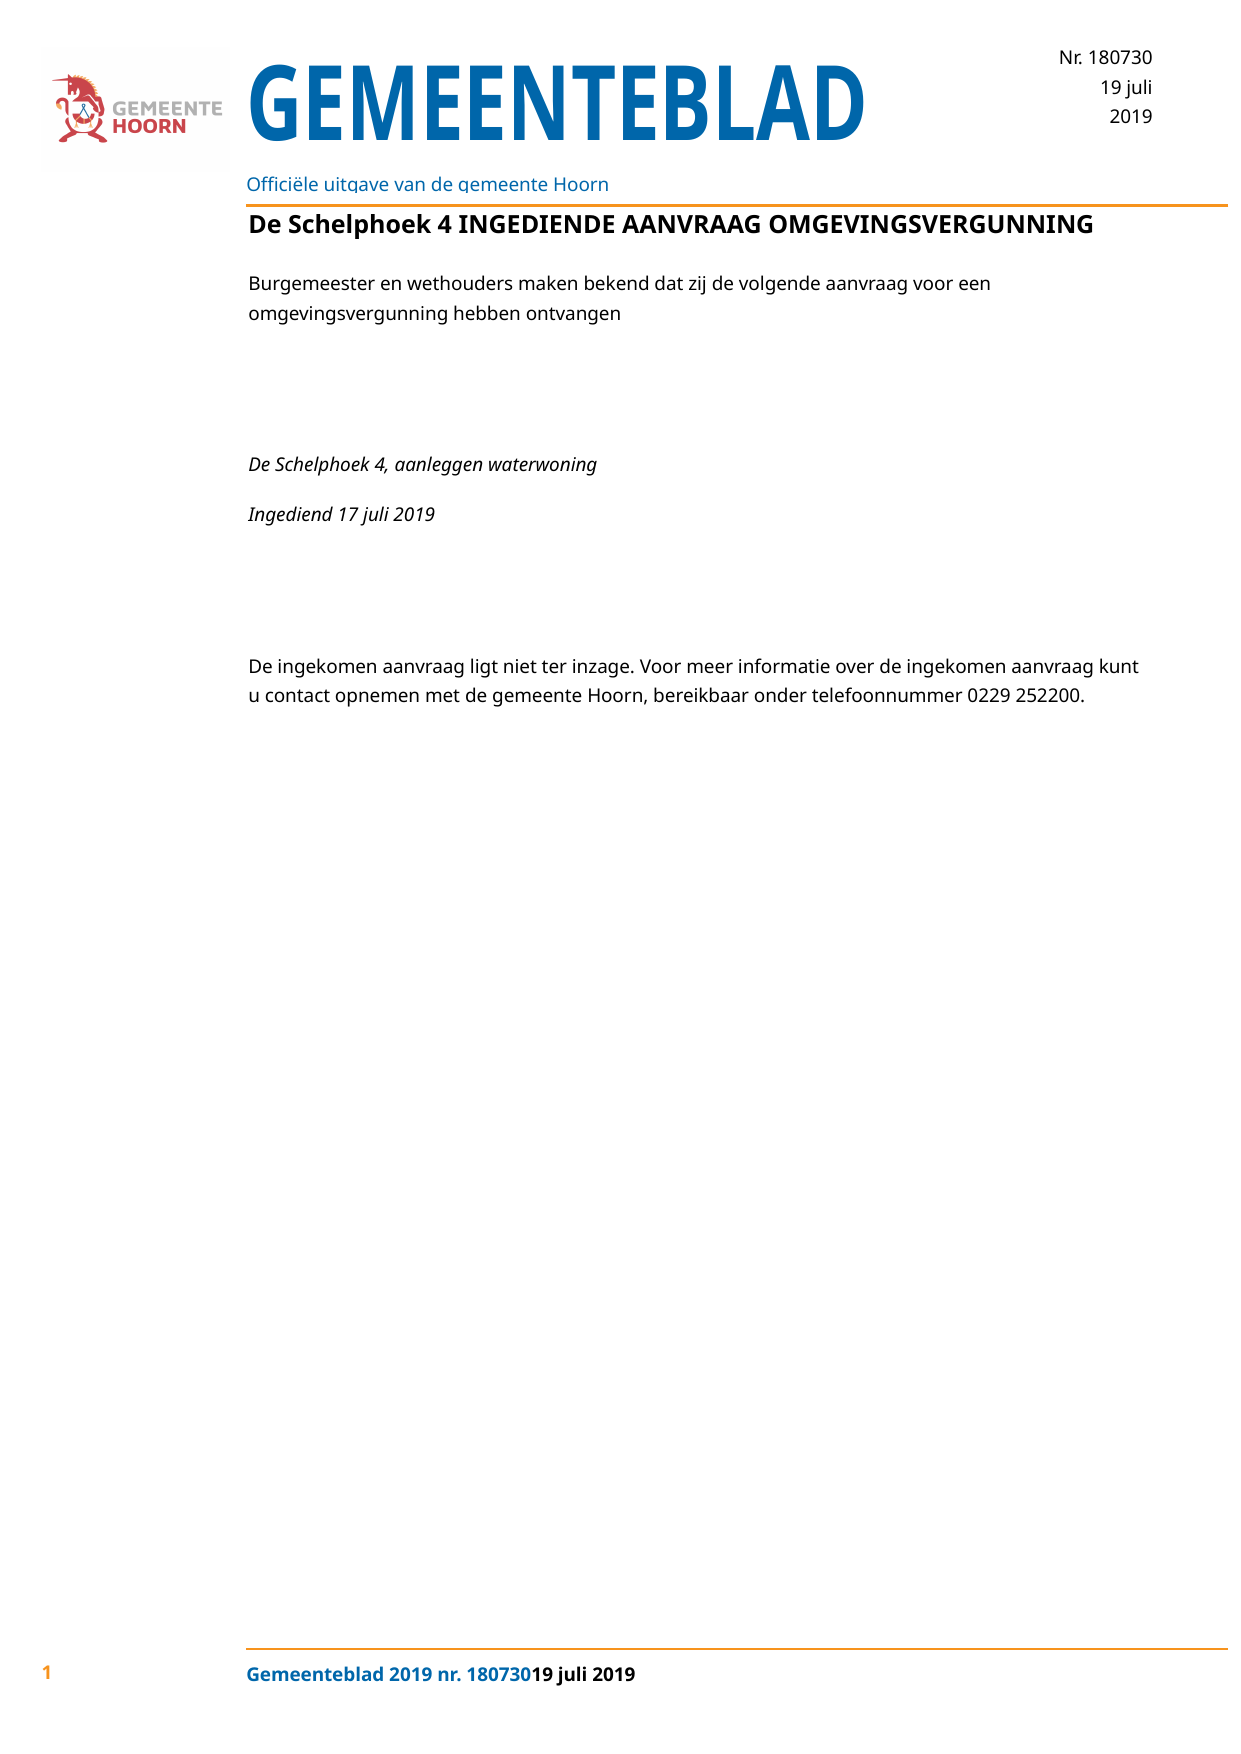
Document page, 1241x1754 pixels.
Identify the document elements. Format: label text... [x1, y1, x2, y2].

text De ingekomen aanvraag ligt niet ter inzage. Voor meer informatie over de ingekomen aanvraag kunt u contact opnemen met de gemeente Hoorn, bereikbaar onder telefoonnummer 0229 252200. [248, 653, 1152, 708]
picture [41, 47, 231, 172]
text Ingediend 17 juli 2019 [248, 502, 1152, 527]
text De Schelphoek 4 INGEDIENDE AANVRAAG OMGEVINGSVERGUNNING [248, 207, 1152, 241]
text De Schelphoek 4, aanleggen waterwoning [248, 451, 1152, 477]
text Burgemeester en wethouders maken bekend dat zij de volgende aanvraag voor een omgevingsvergunning hebben ontvangen [248, 270, 1152, 326]
